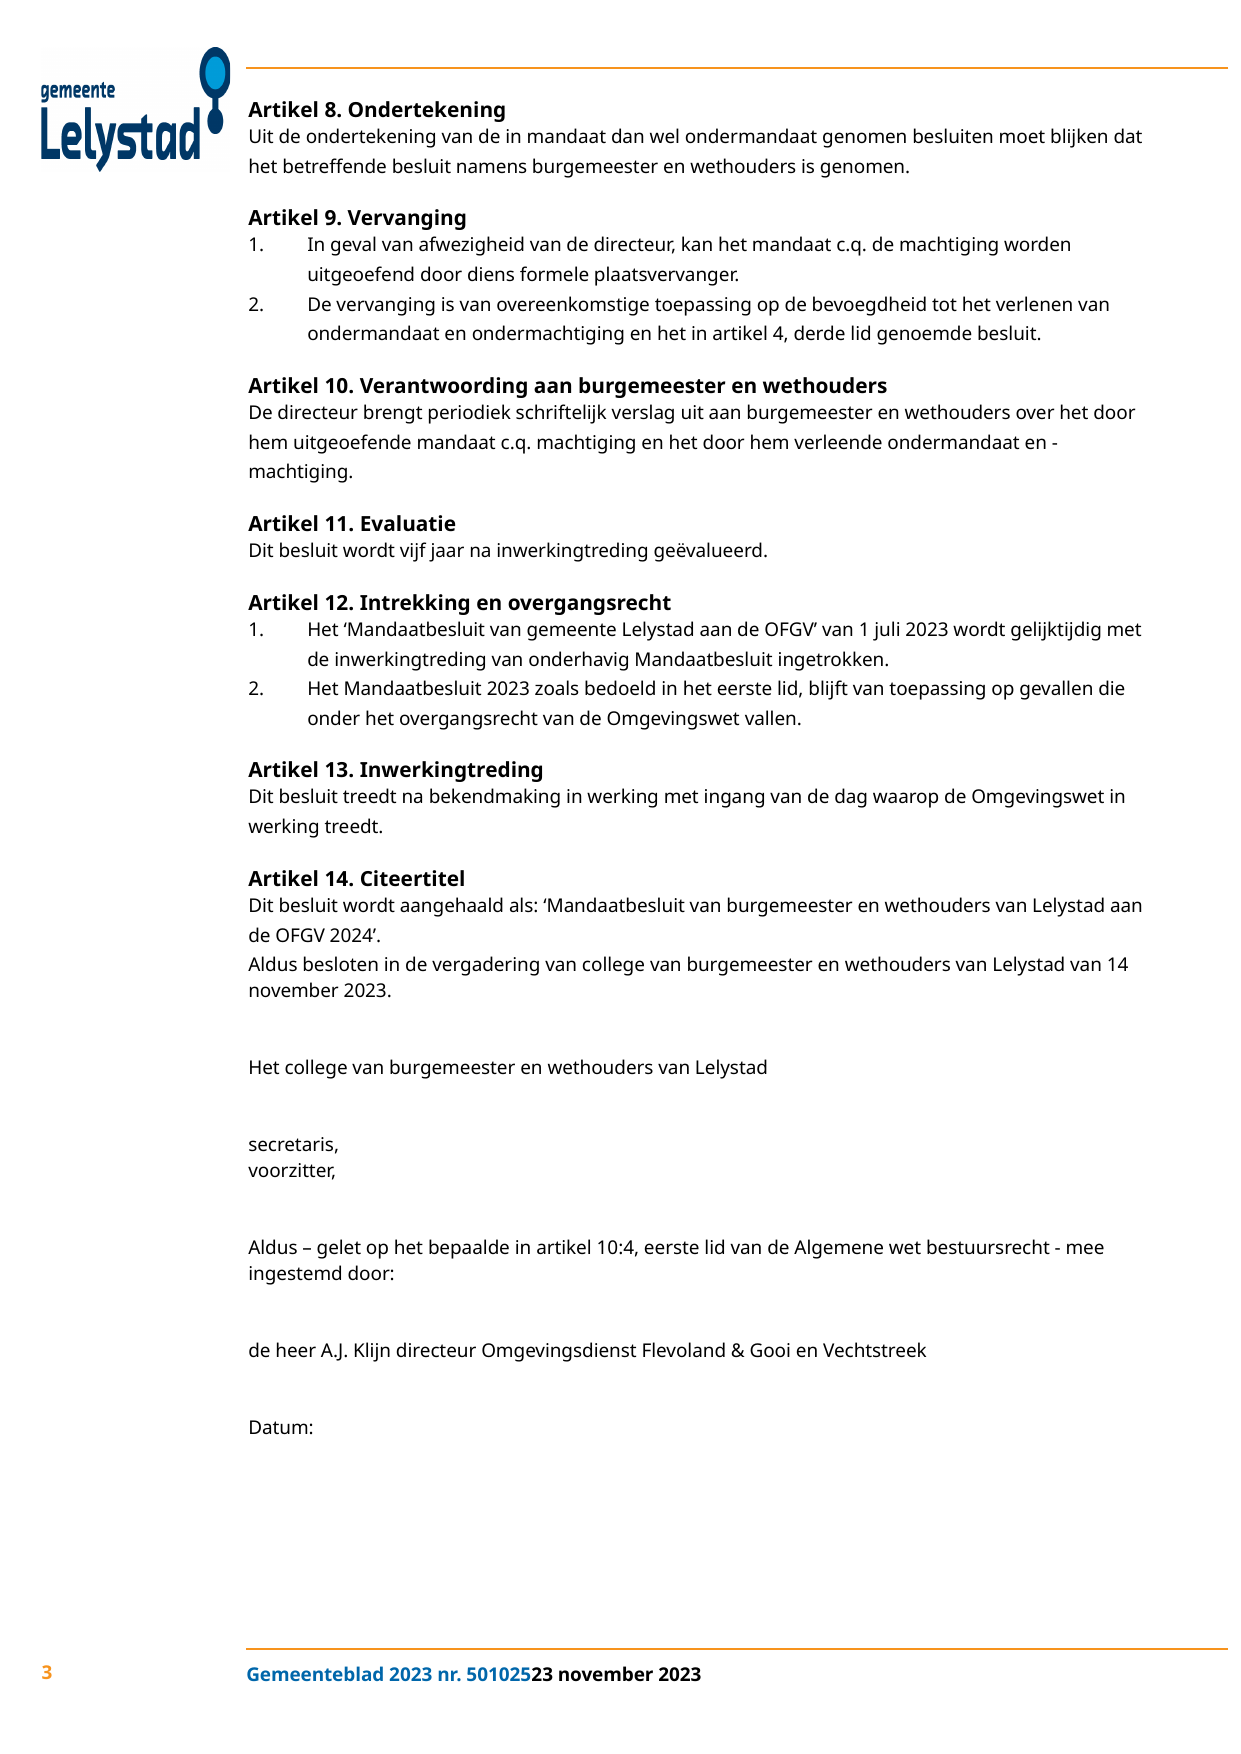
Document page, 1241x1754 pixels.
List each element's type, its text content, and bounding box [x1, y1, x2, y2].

text Dit besluit treedt na bekendmaking in werking met ingang van de dag waarop de Omgevingswet in werking treedt. [248, 784, 1152, 839]
text secretaris, [248, 1131, 1152, 1157]
text Uit de ondertekening van de in mandaat dan wel ondermandaat genomen besluiten moet blijken dat het betreffende besluit namens burgemeester en wethouders is genomen. [248, 123, 1152, 178]
text Aldus – gelet op het bepaalde in artikel 10:4, eerste lid van de Algemene wet bestuursrecht - mee ingestemd door: [248, 1234, 1152, 1286]
text Aldus besloten in de vergadering van college van burgemeester en wethouders van Lelystad van 14 november 2023. [248, 951, 1152, 1003]
text Artikel 9. Vervanging [248, 203, 1152, 232]
text Artikel 14. Citeertitel [248, 864, 1152, 892]
text Dit besluit wordt vijf jaar na inwerkingtreding geëvalueerd. [248, 537, 1152, 563]
text Artikel 8. Ondertekening [248, 95, 1152, 123]
text Artikel 13. Inwerkingtreding [248, 755, 1152, 784]
text Datum: [248, 1414, 1152, 1440]
text Artikel 10. Verantwoording aan burgemeester en wethouders [248, 371, 1152, 399]
text de heer A.J. Klijn directeur Omgevingsdienst Flevoland & Gooi en Vechtstreek [248, 1337, 1152, 1363]
list Het Mandaatbesluit 2023 zoals bedoeld in het eerste lid, blijft van toepassing op gevallen die onder het overgangsrecht van de Omgevingswet vallen. [248, 675, 1152, 731]
list In geval van afwezigheid van de directeur, kan het mandaat c.q. de machtiging worden uitgeoefend door diens formele plaatsvervanger. [248, 232, 1152, 287]
list De vervanging is van overeenkomstige toepassing op de bevoegdheid tot het verlenen van ondermandaat en ondermachtiging en het in artikel 4, derde lid genoemde besluit. [248, 291, 1152, 346]
picture [41, 47, 231, 172]
text Het college van burgemeester en wethouders van Lelystad [248, 1054, 1152, 1080]
text Artikel 12. Intrekking en overgangsrecht [248, 588, 1152, 616]
list Het ‘Mandaatbesluit van gemeente Lelystad aan de OFGV’ van 1 juli 2023 wordt gelijktijdig met de inwerkingtreding van onderhavig Mandaatbesluit ingetrokken. [248, 616, 1152, 671]
text voorzitter, [248, 1157, 1152, 1183]
text Dit besluit wordt aangehaald als: ‘Mandaatbesluit van burgemeester en wethouders van Lelystad aan de OFGV 2024’. [248, 892, 1152, 947]
text Artikel 11. Evaluatie [248, 509, 1152, 537]
text De directeur brengt periodiek schriftelijk verslag uit aan burgemeester en wethouders over het door hem uitgeoefende mandaat c.q. machtiging en het door hem verleende ondermandaat en -machtiging. [248, 399, 1152, 484]
